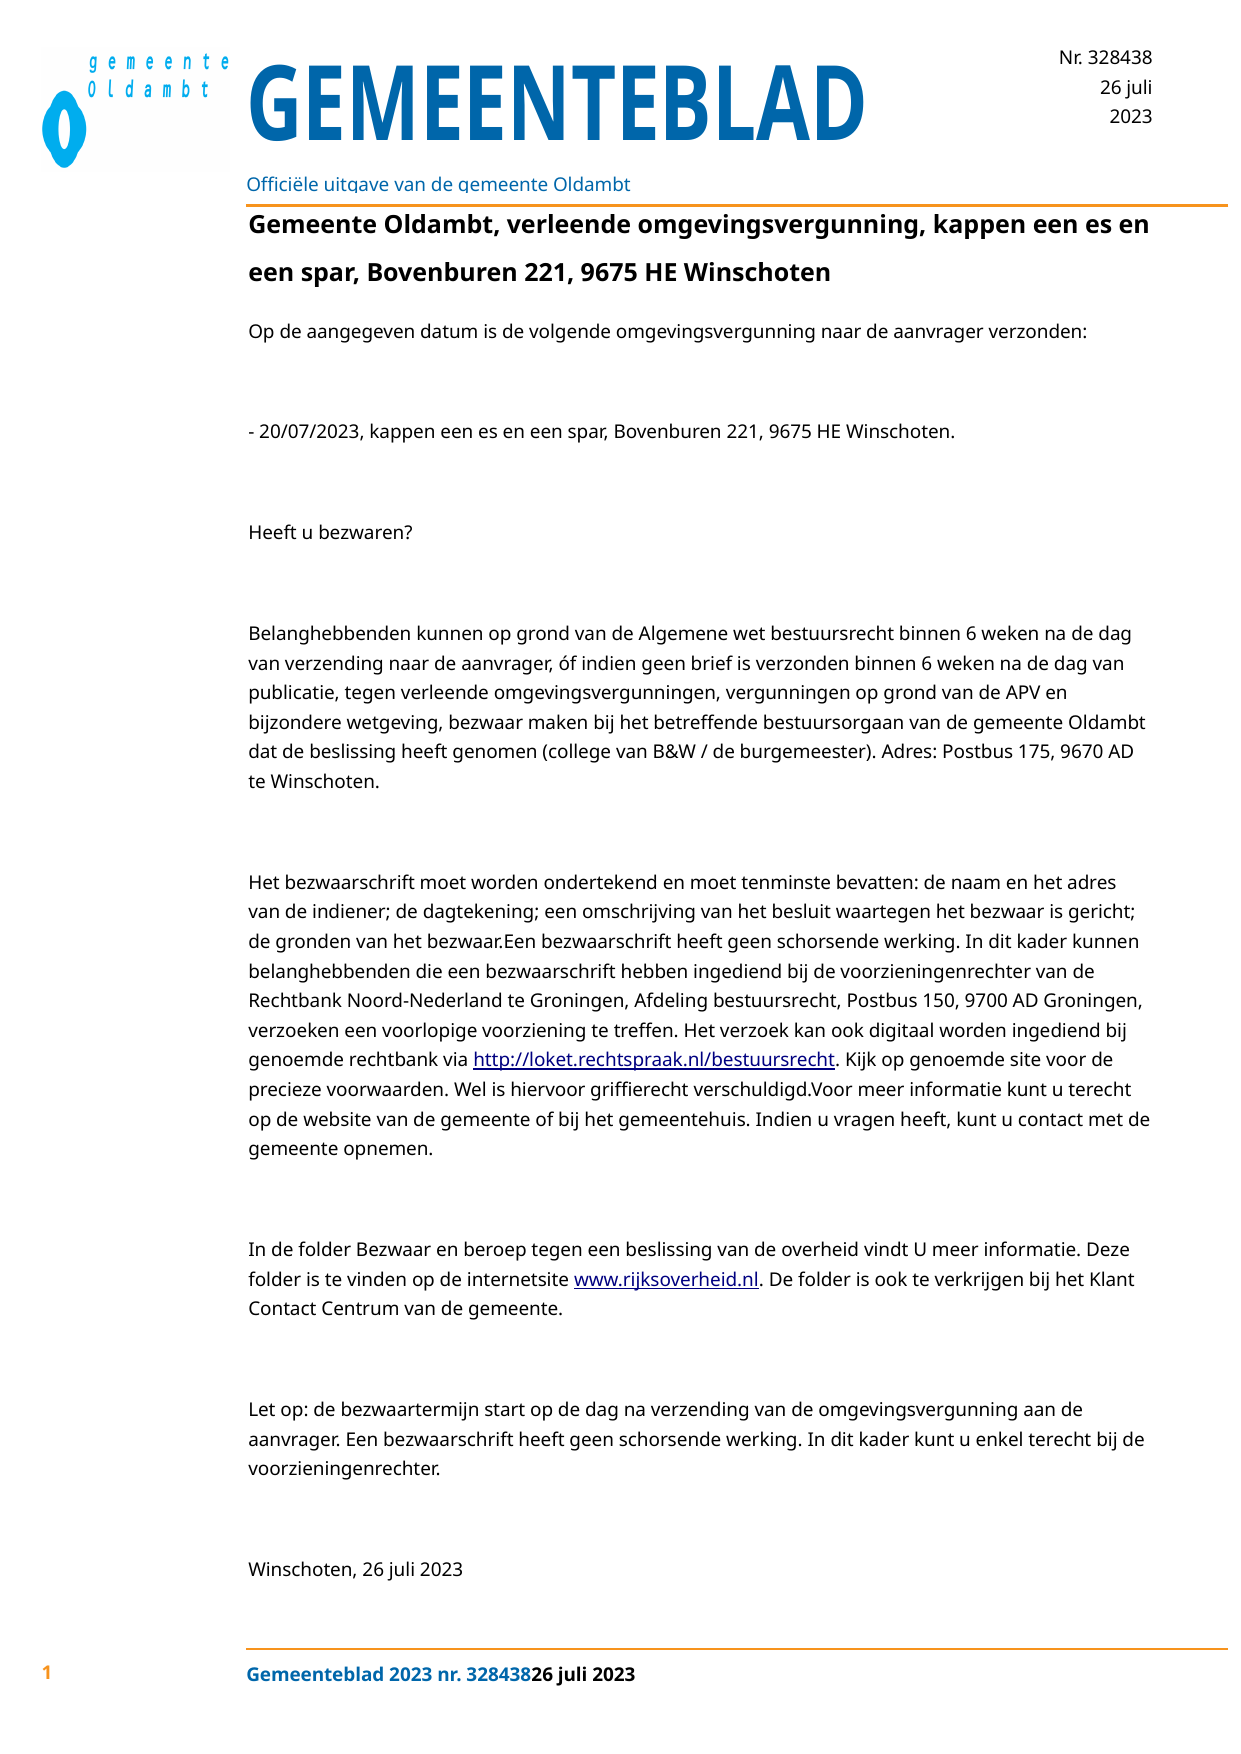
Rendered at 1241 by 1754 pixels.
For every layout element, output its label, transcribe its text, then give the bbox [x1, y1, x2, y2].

picture [41, 47, 231, 172]
text Belanghebbenden kunnen op grond van de Algemene wet bestuursrecht binnen 6 weken na de dag van verzending naar de aanvrager, óf indien geen brief is verzonden binnen 6 weken na de dag van publicatie, tegen verleende omgevingsvergunningen, vergunningen op grond van de APV en bijzondere wetgeving, bezwaar maken bij het betreffende bestuursorgaan van de gemeente Oldambt dat de beslissing heeft genomen (college van B&W / de burgemeester). Adres: Postbus 175, 9670 AD te Winschoten. [248, 620, 1152, 794]
text Heeft u bezwaren? [248, 519, 1152, 545]
text In de folder Bezwaar en beroep tegen een beslissing van de overheid vindt U meer informatie. Deze folder is te vinden op de internetsite www.rijksoverheid.nl. De folder is ook te verkrijgen bij het Klant Contact Centrum van de gemeente. [248, 1236, 1152, 1321]
text Het bezwaarschrift moet worden ondertekend en moet tenminste bevatten: de naam en het adres van de indiener; de dagtekening; een omschrijving van het besluit waartegen het bezwaar is gericht; de gronden van het bezwaar.Een bezwaarschrift heeft geen schorsende werking. In dit kader kunnen belanghebbenden die een bezwaarschrift hebben ingediend bij de voorzieningenrechter van de Rechtbank Noord-Nederland te Groningen, Afdeling bestuursrecht, Postbus 150, 9700 AD Groningen, verzoeken een voorlopige voorziening te treffen. Het verzoek kan ook digitaal worden ingediend bij genoemde rechtbank via http://loket.rechtspraak.nl/bestuursrecht. Kijk op genoemde site voor de precieze voorwaarden. Wel is hiervoor griffierecht verschuldigd.Voor meer informatie kunt u terecht op de website van de gemeente of bij het gemeentehuis. Indien u vragen heeft, kunt u contact met de gemeente opnemen. [248, 869, 1152, 1161]
text Op de aangegeven datum is de volgende omgevingsvergunning naar de aanvrager verzonden: [248, 318, 1152, 344]
text Let op: de bezwaartermijn start op de dag na verzending van de omgevingsvergunning aan de aanvrager. Een bezwaarschrift heeft geen schorsende werking. In dit kader kunt u enkel terecht bij de voorzieningenrechter. [248, 1396, 1152, 1481]
text - 20/07/2023, kappen een es en een spar, Bovenburen 221, 9675 HE Winschoten. [248, 419, 1152, 444]
text Winschoten, 26 juli 2023 [248, 1556, 1152, 1582]
text Gemeente Oldambt, verleende omgevingsvergunning, kappen een es en een spar, Bovenburen 221, 9675 HE Winschoten [248, 207, 1152, 288]
